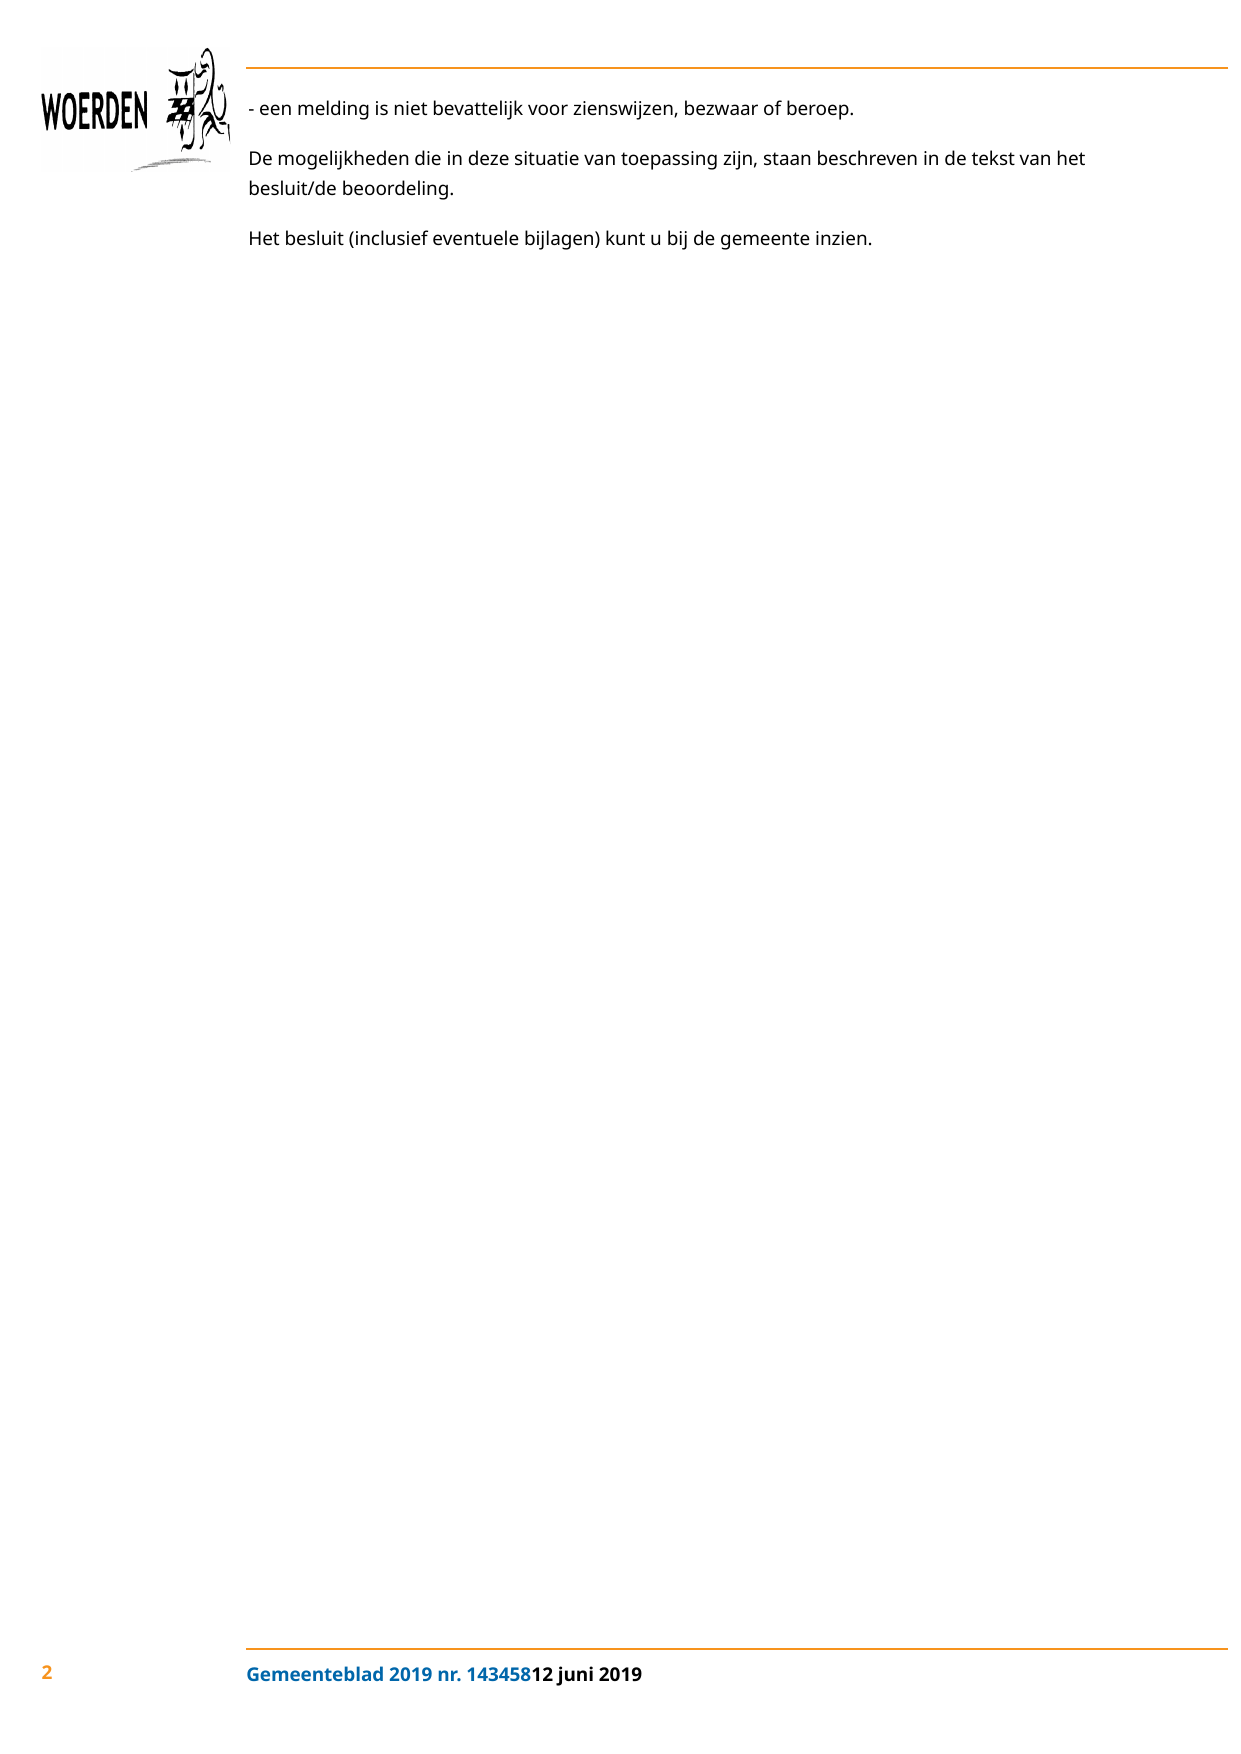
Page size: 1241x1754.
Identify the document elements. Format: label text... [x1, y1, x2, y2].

text - een melding is niet bevattelijk voor zienswijzen, bezwaar of beroep. [248, 95, 1152, 121]
text De mogelijkheden die in deze situatie van toepassing zijn, staan beschreven in de tekst van het besluit/de beoordeling. [248, 145, 1152, 201]
text Het besluit (inclusief eventuele bijlagen) kunt u bij de gemeente inzien. [248, 225, 1152, 251]
picture [41, 47, 231, 172]
